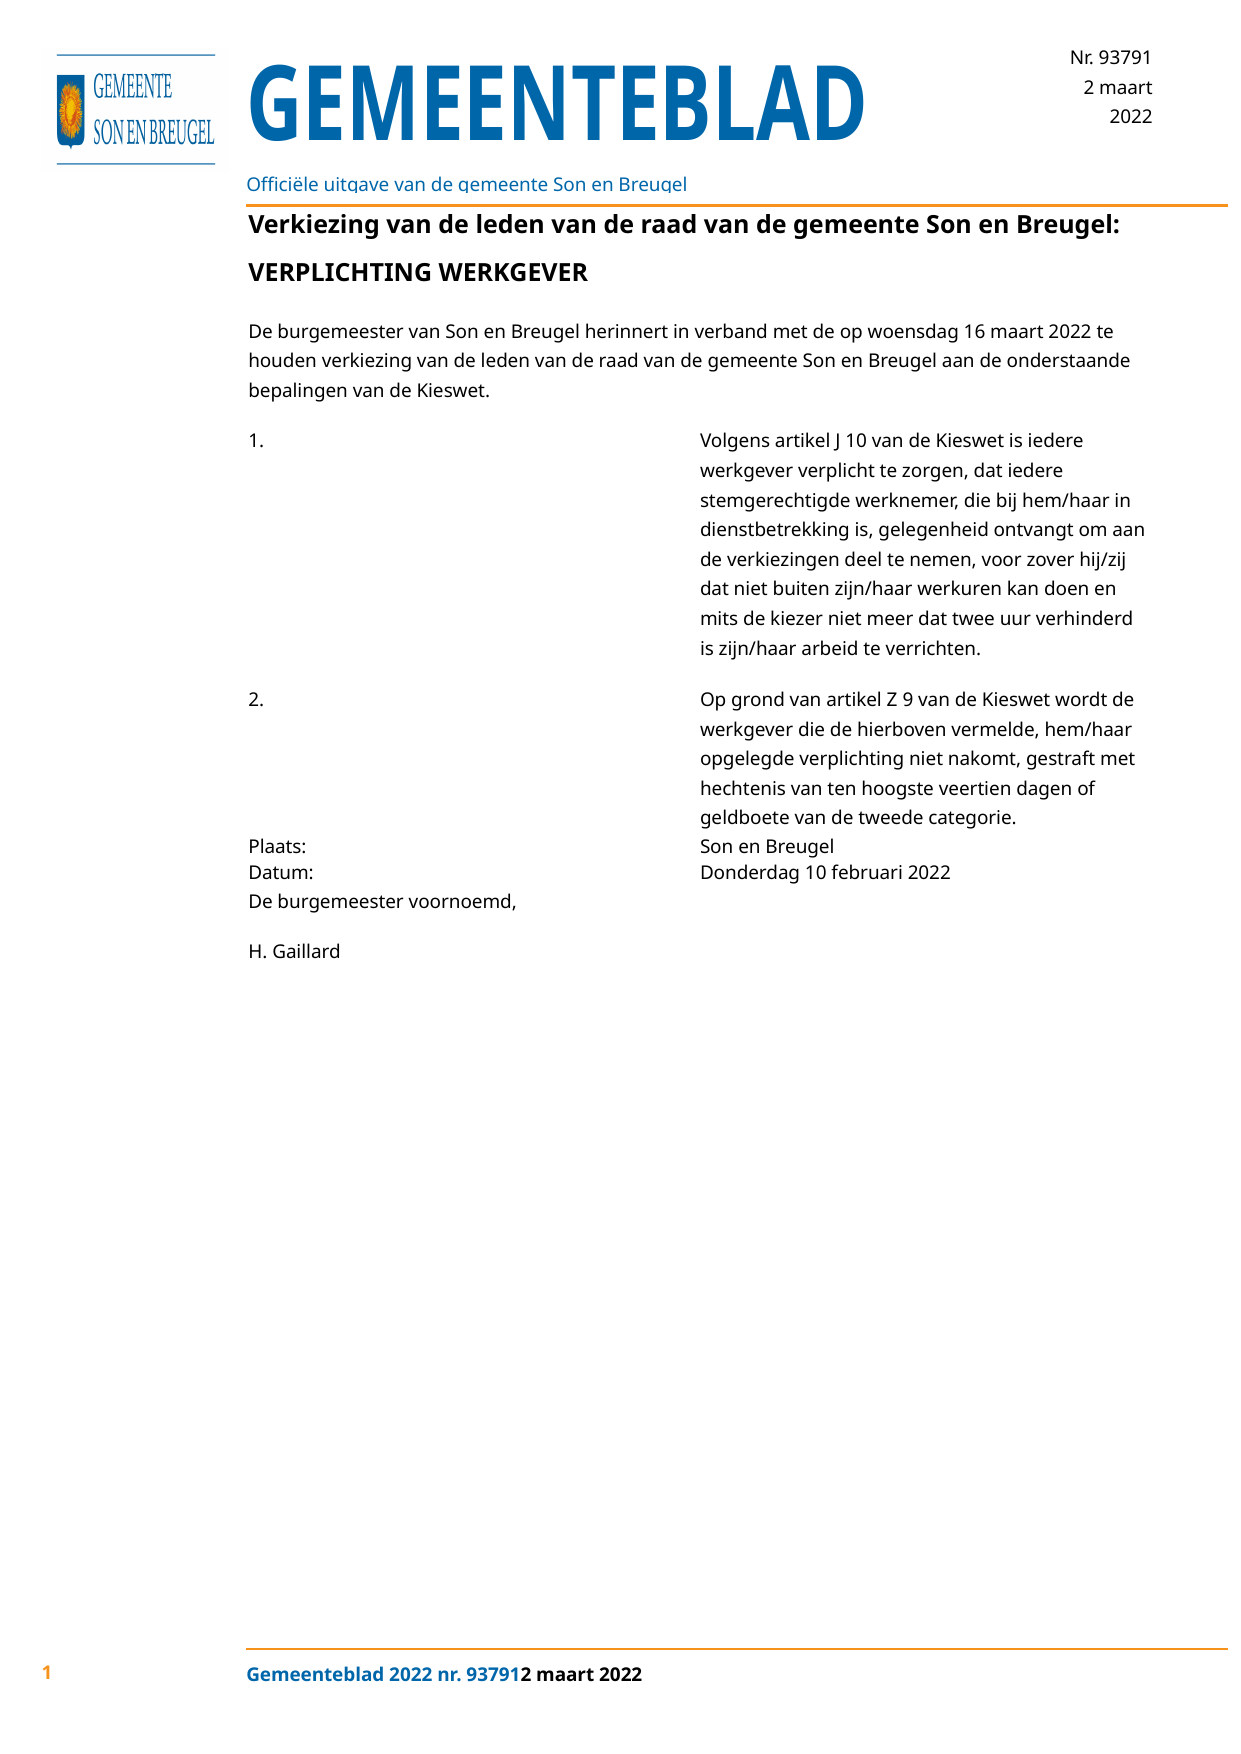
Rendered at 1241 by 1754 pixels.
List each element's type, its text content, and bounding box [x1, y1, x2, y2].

text H. Gaillard [248, 939, 1152, 964]
text De burgemeester van Son en Breugel herinnert in verband met de op woensdag 16 maart 2022 te houden verkiezing van de leden van de raad van de gemeente Son en Breugel aan de onderstaande bepalingen van de Kieswet. [248, 318, 1152, 403]
table_cell 2. [248, 686, 700, 830]
text De burgemeester voornoemd, [248, 888, 1152, 914]
table_header 1. [248, 428, 700, 660]
table_header Son en Breugel [700, 834, 1152, 859]
table_header Volgens artikel J 10 van de Kieswet is iedere werkgever verplicht te zorgen, dat iedere stemgerechtigde werknemer, die bij hem/haar in dienstbetrekking is, gelegenheid ontvangt om aan de verkiezingen deel te nemen, voor zover hij/zij dat niet buiten zijn/haar werkuren kan doen en mits de kiezer niet meer dat twee uur verhinderd is zijn/haar arbeid te verrichten. [700, 428, 1152, 660]
table_header Plaats: [248, 834, 700, 859]
text Verkiezing van de leden van de raad van de gemeente Son en Breugel: VERPLICHTING WERKGEVER [248, 207, 1152, 288]
table_cell Donderdag 10 februari 2022 [700, 859, 1152, 885]
table_cell [248, 660, 700, 686]
table_cell Op grond van artikel Z 9 van de Kieswet wordt de werkgever die de hierboven vermelde, hem/haar opgelegde verplichting niet nakomt, gestraft met hechtenis van ten hoogste veertien dagen of geldboete van de tweede categorie. [700, 686, 1152, 830]
table_cell Datum: [248, 859, 700, 885]
picture [41, 47, 231, 172]
table_cell [700, 660, 1152, 686]
